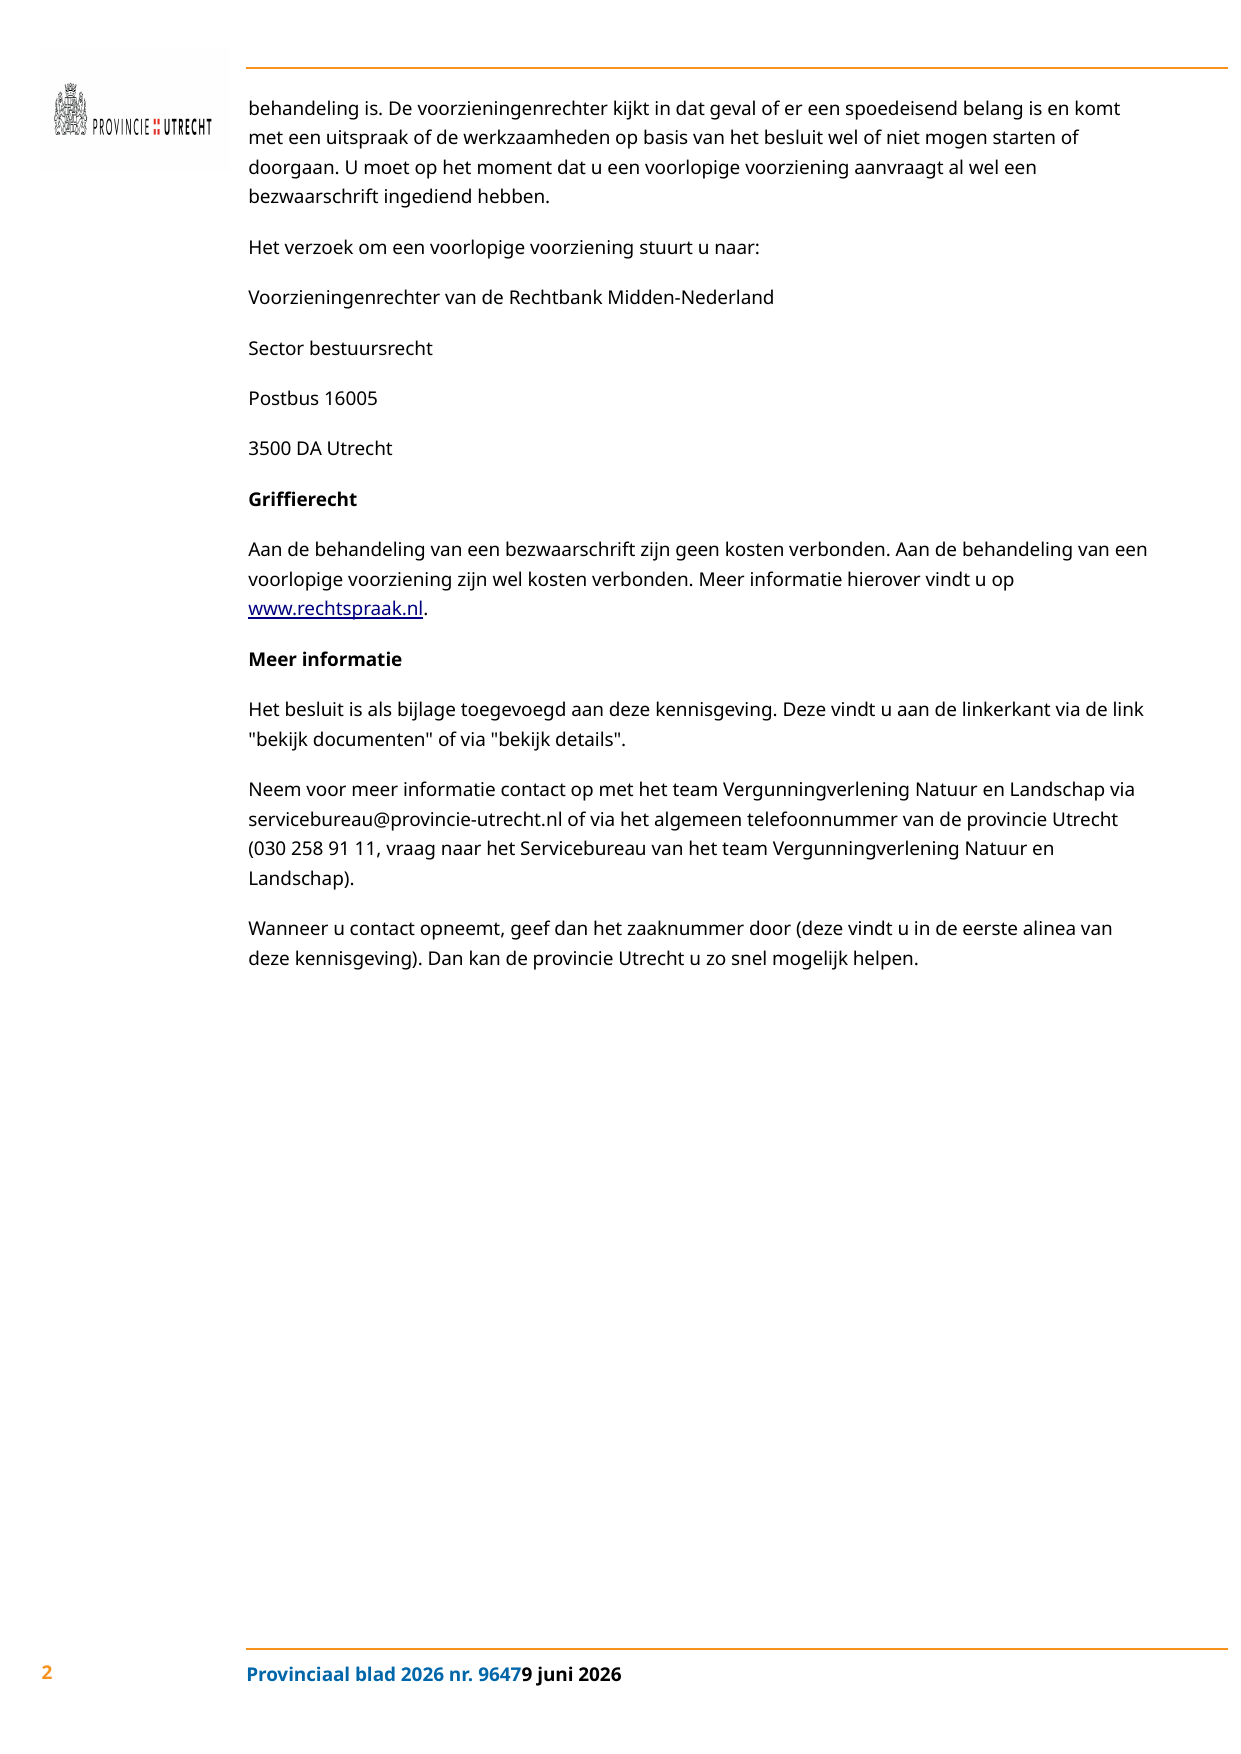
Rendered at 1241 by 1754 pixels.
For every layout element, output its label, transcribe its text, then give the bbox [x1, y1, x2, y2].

picture [41, 47, 231, 172]
text Aan de behandeling van een bezwaarschrift zijn geen kosten verbonden. Aan de behandeling van een voorlopige voorziening zijn wel kosten verbonden. Meer informatie hierover vindt u op www.rechtspraak.nl. [248, 536, 1152, 621]
text Griffierecht [248, 486, 1152, 512]
text Het besluit is als bijlage toegevoegd aan deze kennisgeving. Deze vindt u aan de linkerkant via de link "bekijk documenten" of via "bekijk details". [248, 696, 1152, 752]
text Sector bestuursrecht [248, 335, 1152, 361]
text Postbus 16005 [248, 385, 1152, 411]
text Wanneer u contact opneemt, geef dan het zaaknummer door (deze vindt u in de eerste alinea van deze kennisgeving). Dan kan de provincie Utrecht u zo snel mogelijk helpen. [248, 916, 1152, 971]
text 3500 DA Utrecht [248, 436, 1152, 461]
text behandeling is. De voorzieningenrechter kijkt in dat geval of er een spoedeisend belang is en komt met een uitspraak of de werkzaamheden op basis van het besluit wel of niet mogen starten of doorgaan. U moet op het moment dat u een voorlopige voorziening aanvraagt al wel een bezwaarschrift ingediend hebben. [248, 95, 1152, 209]
text Neem voor meer informatie contact op met het team Vergunningverlening Natuur en Landschap via servicebureau@provincie-utrecht.nl of via het algemeen telefoonnummer van de provincie Utrecht (030 258 91 11, vraag naar het Servicebureau van het team Vergunningverlening Natuur en Landschap). [248, 776, 1152, 891]
text Meer informatie [248, 646, 1152, 672]
text Voorzieningenrechter van de Rechtbank Midden-Nederland [248, 284, 1152, 310]
text Het verzoek om een voorlopige voorziening stuurt u naar: [248, 234, 1152, 260]
